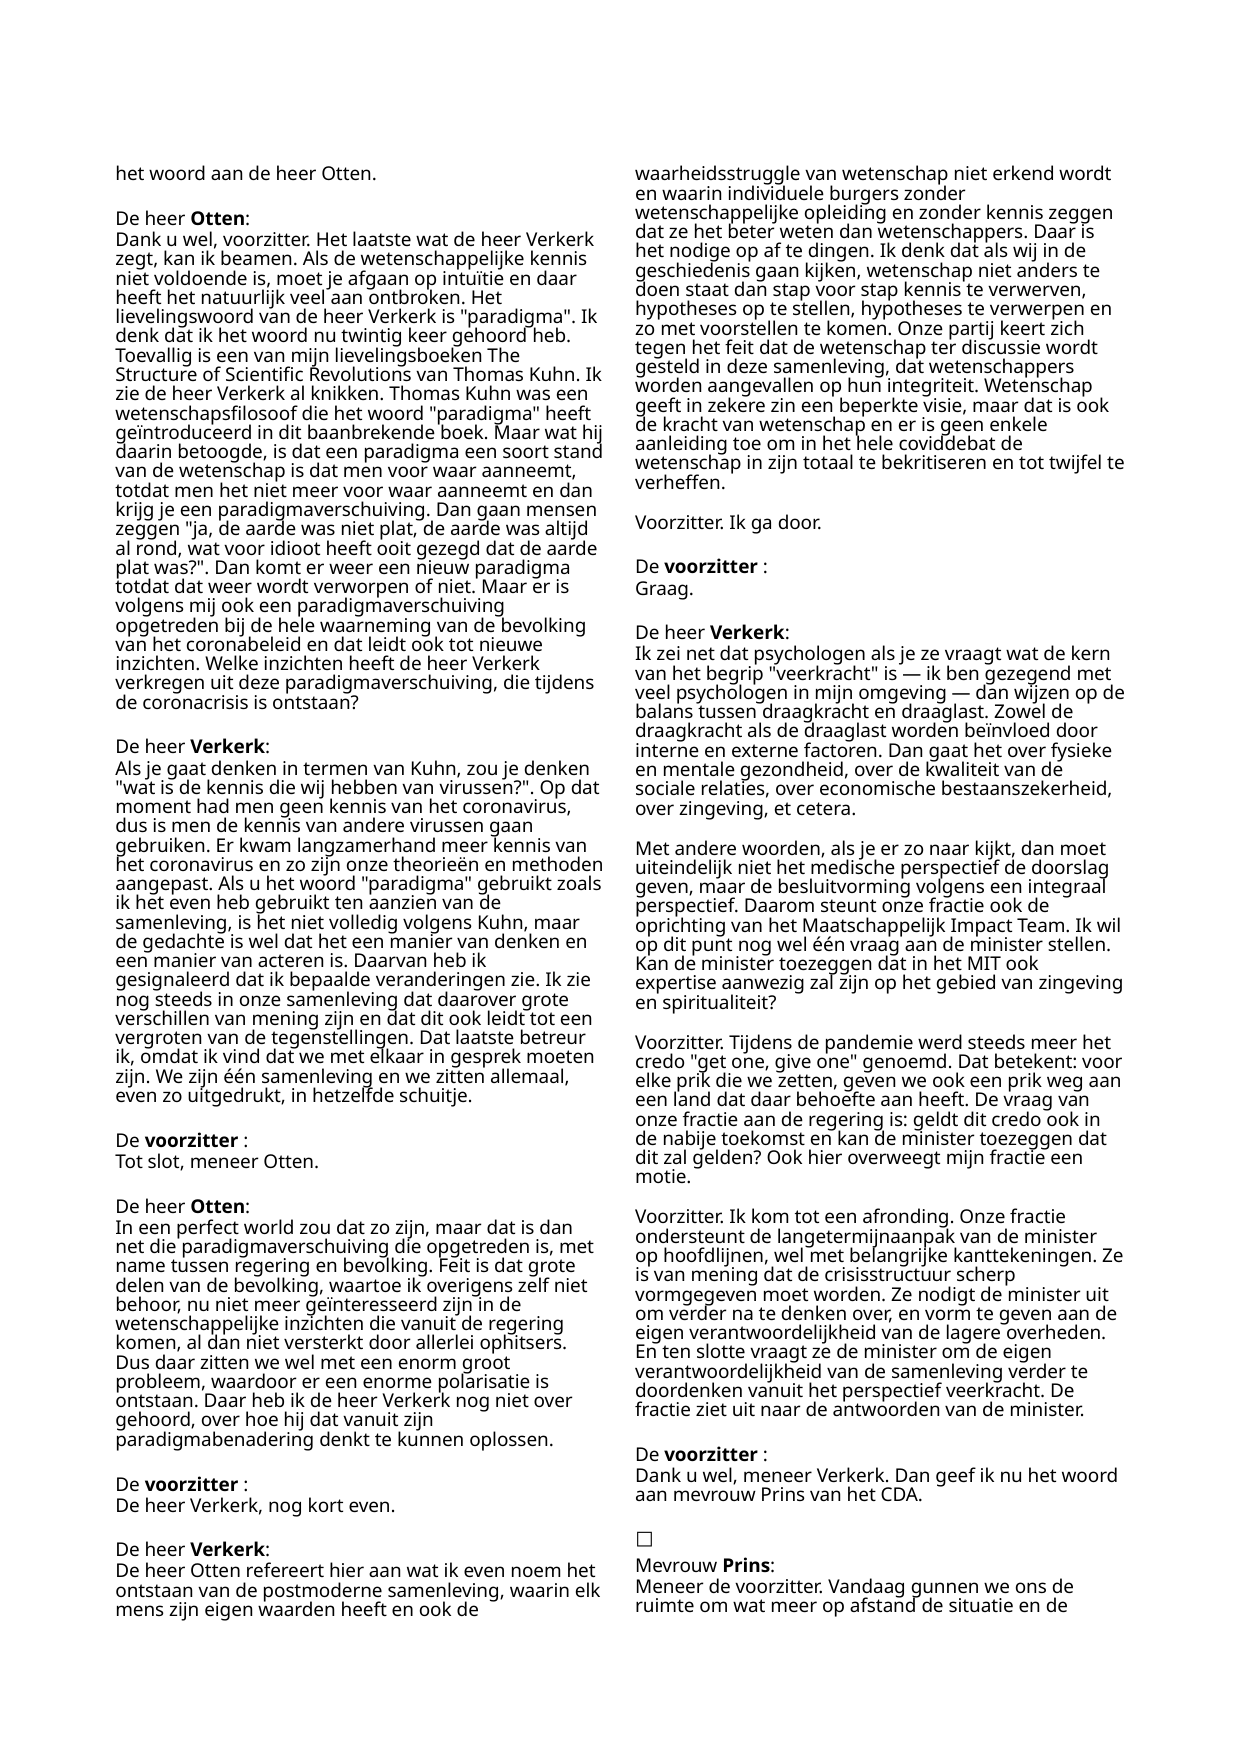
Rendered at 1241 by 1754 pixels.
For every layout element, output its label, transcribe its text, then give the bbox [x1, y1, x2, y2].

text Tot slot, meneer Otten. [115, 1153, 605, 1172]
text het woord aan de heer Otten. [115, 165, 605, 184]
text Mevrouw Prins: [635, 1552, 1125, 1578]
text ⬜ [635, 1526, 1125, 1552]
text De voorzitter : [635, 1441, 1125, 1467]
text Voorzitter. Ik ga door. [635, 514, 1125, 533]
text Ik zei net dat psychologen als je ze vraagt wat de kern van het begrip "veerkracht" is — ik ben gezegend met veel psychologen in mijn omgeving — dan wijzen op de balans tussen draagkracht en draaglast. Zowel de draagkracht als de draaglast worden beïnvloed door interne en externe factoren. Dan gaat het over fysieke en mentale gezondheid, over de kwaliteit van de sociale relaties, over economische bestaanszekerheid, over zingeving, et cetera. [635, 645, 1125, 819]
text In een perfect world zou dat zo zijn, maar dat is dan net die paradigmaverschuiving die opgetreden is, met name tussen regering en bevolking. Feit is dat grote delen van de bevolking, waartoe ik overigens zelf niet behoor, nu niet meer geïnteresseerd zijn in de wetenschappelijke inzichten die vanuit de regering komen, al dan niet versterkt door allerlei ophitsers. Dus daar zitten we wel met een enorm groot probleem, waardoor er een enorme polarisatie is ontstaan. Daar heb ik de heer Verkerk nog niet over gehoord, over hoe hij dat vanuit zijn paradigmabenadering denkt te kunnen oplossen. [115, 1219, 605, 1450]
text De heer Verkerk: [635, 619, 1125, 645]
text De heer Otten: [115, 1193, 605, 1219]
text De voorzitter : [115, 1127, 605, 1153]
text De heer Verkerk: [115, 734, 605, 759]
text De heer Verkerk: [115, 1537, 605, 1562]
text Dank u wel, meneer Verkerk. Dan geef ik nu het woord aan mevrouw Prins van het CDA. [635, 1467, 1125, 1506]
text Met andere woorden, als je er zo naar kijkt, dan moet uiteindelijk niet het medische perspectief de doorslag geven, maar de besluitvorming volgens een integraal perspectief. Daarom steunt onze fractie ook de oprichting van het Maatschappelijk Impact Team. Ik wil op dit punt nog wel één vraag aan de minister stellen. Kan de minister toezeggen dat in het MIT ook expertise aanwezig zal zijn op het gebied van zingeving en spiritualiteit? [635, 839, 1125, 1013]
text De voorzitter : [635, 554, 1125, 579]
text Graag. [635, 579, 1125, 599]
text waarheidsstruggle van wetenschap niet erkend wordt en waarin individuele burgers zonder wetenschappelijke opleiding en zonder kennis zeggen dat ze het beter weten dan wetenschappers. Daar is het nodige op af te dingen. Ik denk dat als wij in de geschiedenis gaan kijken, wetenschap niet anders te doen staat dan stap voor stap kennis te verwerven, hypotheses op te stellen, hypotheses te verwerpen en zo met voorstellen te komen. Onze partij keert zich tegen het feit dat de wetenschap ter discussie wordt gesteld in deze samenleving, dat wetenschappers worden aangevallen op hun integriteit. Wetenschap geeft in zekere zin een beperkte visie, maar dat is ook de kracht van wetenschap en er is geen enkele aanleiding toe om in het hele coviddebat de wetenschap in zijn totaal te bekritiseren en tot twijfel te verheffen. [635, 165, 1125, 493]
text Dank u wel, voorzitter. Het laatste wat de heer Verkerk zegt, kan ik beamen. Als de wetenschappelijke kennis niet voldoende is, moet je afgaan op intuïtie en daar heeft het natuurlijk veel aan ontbroken. Het lievelingswoord van de heer Verkerk is "paradigma". Ik denk dat ik het woord nu twintig keer gehoord heb. Toevallig is een van mijn lievelingsboeken The Structure of Scientific Revolutions van Thomas Kuhn. Ik zie de heer Verkerk al knikken. Thomas Kuhn was een wetenschapsfilosoof die het woord "paradigma" heeft geïntroduceerd in dit baanbrekende boek. Maar wat hij daarin betoogde, is dat een paradigma een soort stand van de wetenschap is dat men voor waar aanneemt, totdat men het niet meer voor waar aanneemt en dan krijg je een paradigmaverschuiving. Dan gaan mensen zeggen "ja, de aarde was niet plat, de aarde was altijd al rond, wat voor idioot heeft ooit gezegd dat de aarde plat was?". Dan komt er weer een nieuw paradigma totdat dat weer wordt verworpen of niet. Maar er is volgens mij ook een paradigmaverschuiving opgetreden bij de hele waarneming van de bevolking van het coronabeleid en dat leidt ook tot nieuwe inzichten. Welke inzichten heeft de heer Verkerk verkregen uit deze paradigmaverschuiving, die tijdens de coronacrisis is ontstaan? [115, 231, 605, 713]
text Als je gaat denken in termen van Kuhn, zou je denken "wat is de kennis die wij hebben van virussen?". Op dat moment had men geen kennis van het coronavirus, dus is men de kennis van andere virussen gaan gebruiken. Er kwam langzamerhand meer kennis van het coronavirus en zo zijn onze theorieën en methoden aangepast. Als u het woord "paradigma" gebruikt zoals ik het even heb gebruikt ten aanzien van de samenleving, is het niet volledig volgens Kuhn, maar de gedachte is wel dat het een manier van denken en een manier van acteren is. Daarvan heb ik gesignaleerd dat ik bepaalde veranderingen zie. Ik zie nog steeds in onze samenleving dat daarover grote verschillen van mening zijn en dat dit ook leidt tot een vergroten van de tegenstellingen. Dat laatste betreur ik, omdat ik vind dat we met elkaar in gesprek moeten zijn. We zijn één samenleving en we zitten allemaal, even zo uitgedrukt, in hetzelfde schuitje. [115, 759, 605, 1106]
text Voorzitter. Tijdens de pandemie werd steeds meer het credo "get one, give one" genoemd. Dat betekent: voor elke prik die we zetten, geven we ook een prik weg aan een land dat daar behoefte aan heeft. De vraag van onze fractie aan de regering is: geldt dit credo ook in de nabije toekomst en kan de minister toezeggen dat dit zal gelden? Ook hier overweegt mijn fractie een motie. [635, 1034, 1125, 1188]
text De voorzitter : [115, 1471, 605, 1497]
text Voorzitter. Ik kom tot een afronding. Onze fractie ondersteunt de langetermijnaanpak van de minister op hoofdlijnen, wel met belangrijke kanttekeningen. Ze is van mening dat de crisisstructuur scherp vormgegeven moet worden. Ze nodigt de minister uit om verder na te denken over, en vorm te geven aan de eigen verantwoordelijkheid van de lagere overheden. En ten slotte vraagt ze de minister om de eigen verantwoordelijkheid van de samenleving verder te doordenken vanuit het perspectief veerkracht. De fractie ziet uit naar de antwoorden van de minister. [635, 1208, 1125, 1421]
text De heer Verkerk, nog kort even. [115, 1497, 605, 1516]
text Meneer de voorzitter. Vandaag gunnen we ons de ruimte om wat meer op afstand de situatie en de [635, 1578, 1125, 1616]
text De heer Otten refereert hier aan wat ik even noem het ontstaan van de postmoderne samenleving, waarin elk mens zijn eigen waarden heeft en ook de [115, 1562, 605, 1620]
text De heer Otten: [115, 205, 605, 231]
